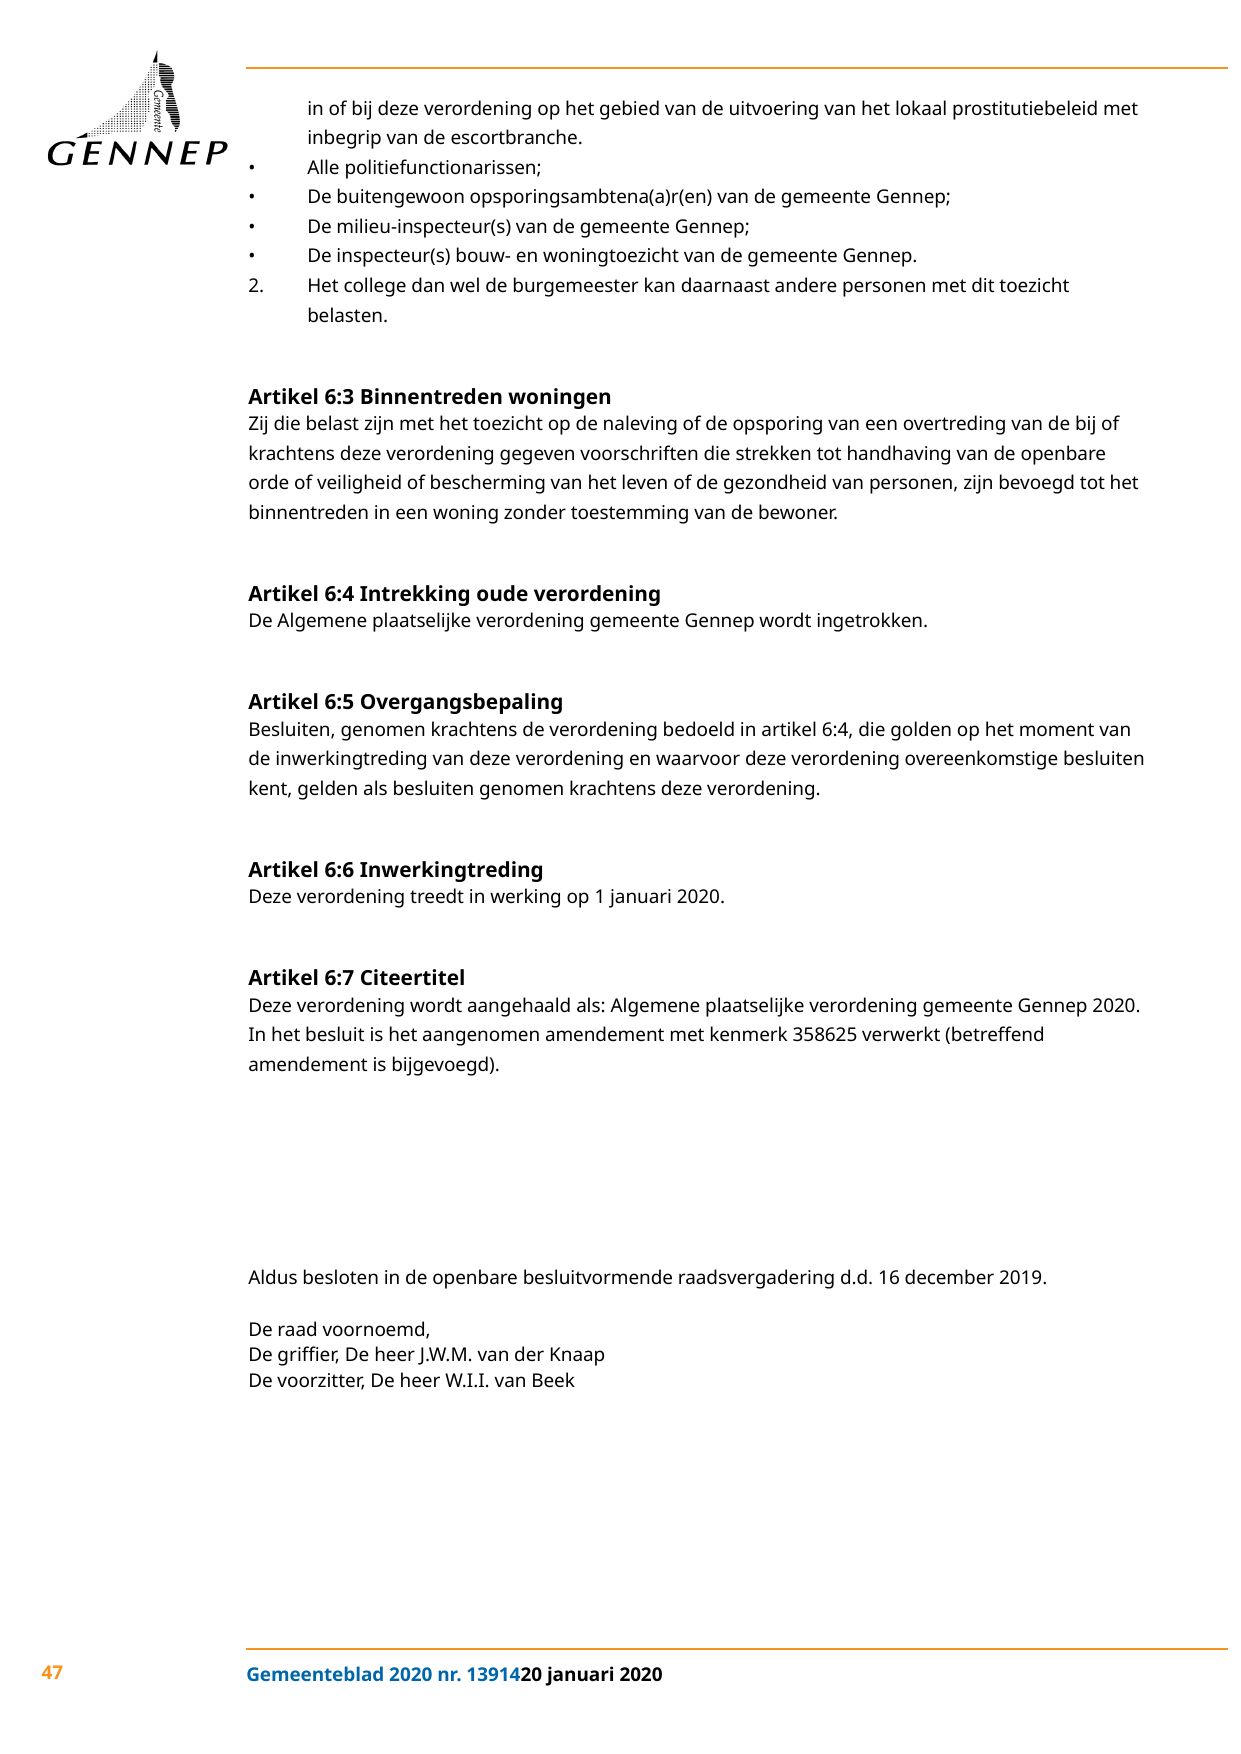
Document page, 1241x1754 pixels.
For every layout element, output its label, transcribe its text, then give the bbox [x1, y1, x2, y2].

text Artikel 6:3 Binnentreden woningen [248, 382, 1152, 410]
text Artikel 6:7 Citeertitel [248, 963, 1152, 992]
text De voorzitter, De heer W.I.I. van Beek [248, 1367, 1152, 1393]
text De griffier, De heer J.W.M. van der Knaap [248, 1342, 1152, 1367]
text Artikel 6:5 Overgangsbepaling [248, 687, 1152, 716]
text In het besluit is het aangenomen amendement met kenmerk 358625 verwerkt (betreffend amendement is bijgevoegd). [248, 1022, 1152, 1077]
list in of bij deze verordening op het gebied van de uitvoering van het lokaal prostitutiebeleid met inbegrip van de escortbranche. [248, 95, 1152, 150]
text De raad voornoemd, [248, 1316, 1152, 1342]
text Aldus besloten in de openbare besluitvormende raadsvergadering d.d. 16 december 2019. [248, 1264, 1152, 1290]
list De inspecteur(s) bouw- en woningtoezicht van de gemeente Gennep. [248, 243, 1152, 268]
list Het college dan wel de burgemeester kan daarnaast andere personen met dit toezicht belasten. [248, 272, 1152, 328]
text Deze verordening wordt aangehaald als: Algemene plaatselijke verordening gemeente Gennep 2020. [248, 992, 1152, 1018]
list Alle politiefunctionarissen; [248, 154, 1152, 180]
text Artikel 6:6 Inwerkingtreding [248, 855, 1152, 883]
text De Algemene plaatselijke verordening gemeente Gennep wordt ingetrokken. [248, 607, 1152, 633]
text Artikel 6:4 Intrekking oude verordening [248, 579, 1152, 607]
list De buitengewoon opsporingsambtena(a)r(en) van de gemeente Gennep; [248, 183, 1152, 209]
list De milieu-inspecteur(s) van de gemeente Gennep; [248, 213, 1152, 239]
text Deze verordening treedt in werking op 1 januari 2020. [248, 883, 1152, 909]
text Zij die belast zijn met het toezicht op de naleving of de opsporing van een overtreding van de bij of krachtens deze verordening gegeven voorschriften die strekken tot handhaving van de openbare orde of veiligheid of bescherming van het leven of de gezondheid van personen, zijn bevoegd tot het binnentreden in een woning zonder toestemming van de bewoner. [248, 410, 1152, 525]
text Besluiten, genomen krachtens de verordening bedoeld in artikel 6:4, die golden op het moment van de inwerkingtreding van deze verordening en waarvoor deze verordening overeenkomstige besluiten kent, gelden als besluiten genomen krachtens deze verordening. [248, 716, 1152, 801]
picture [41, 47, 231, 172]
